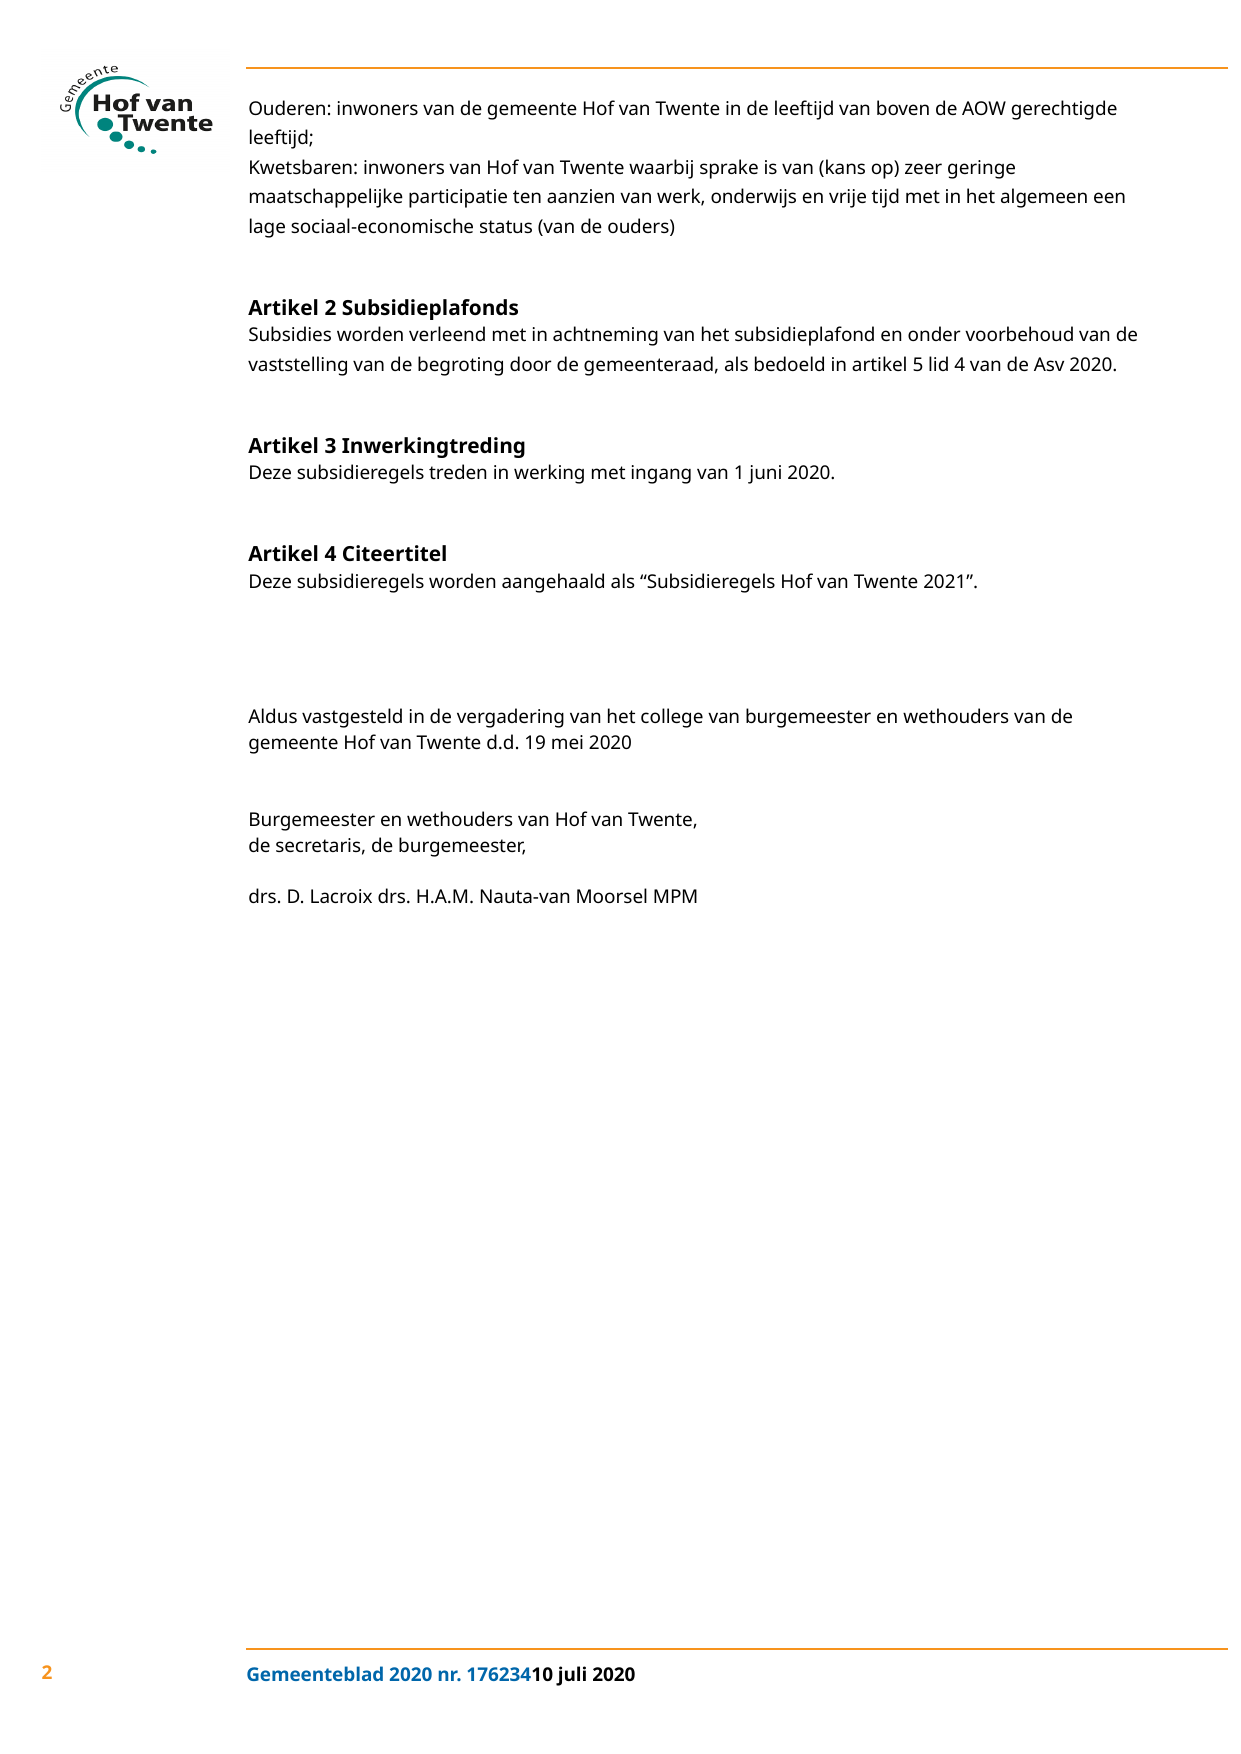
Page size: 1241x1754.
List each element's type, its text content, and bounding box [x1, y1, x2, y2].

text drs. D. Lacroix drs. H.A.M. Nauta-van Moorsel MPM [248, 883, 1152, 909]
picture [41, 47, 231, 172]
text Aldus vastgesteld in de vergadering van het college van burgemeester en wethouders van de gemeente Hof van Twente d.d. 19 mei 2020 [248, 703, 1152, 755]
text Artikel 4 Citeertitel [248, 539, 1152, 568]
text de secretaris, de burgemeester, [248, 832, 1152, 858]
text Artikel 2 Subsidieplafonds [248, 293, 1152, 322]
text Burgemeester en wethouders van Hof van Twente, [248, 806, 1152, 832]
text Ouderen: inwoners van de gemeente Hof van Twente in de leeftijd van boven de AOW gerechtigde leeftijd; [248, 95, 1152, 150]
text Subsidies worden verleend met in achtneming van het subsidieplafond en onder voorbehoud van de vaststelling van de begroting door de gemeenteraad, als bedoeld in artikel 5 lid 4 van de Asv 2020. [248, 322, 1152, 377]
text Artikel 3 Inwerkingtreding [248, 431, 1152, 459]
text Kwetsbaren: inwoners van Hof van Twente waarbij sprake is van (kans op) zeer geringe maatschappelijke participatie ten aanzien van werk, onderwijs en vrije tijd met in het algemeen een lage sociaal-economische status (van de ouders) [248, 154, 1152, 239]
text Deze subsidieregels treden in werking met ingang van 1 juni 2020. [248, 459, 1152, 485]
text Deze subsidieregels worden aangehaald als “Subsidieregels Hof van Twente 2021”. [248, 568, 1152, 594]
